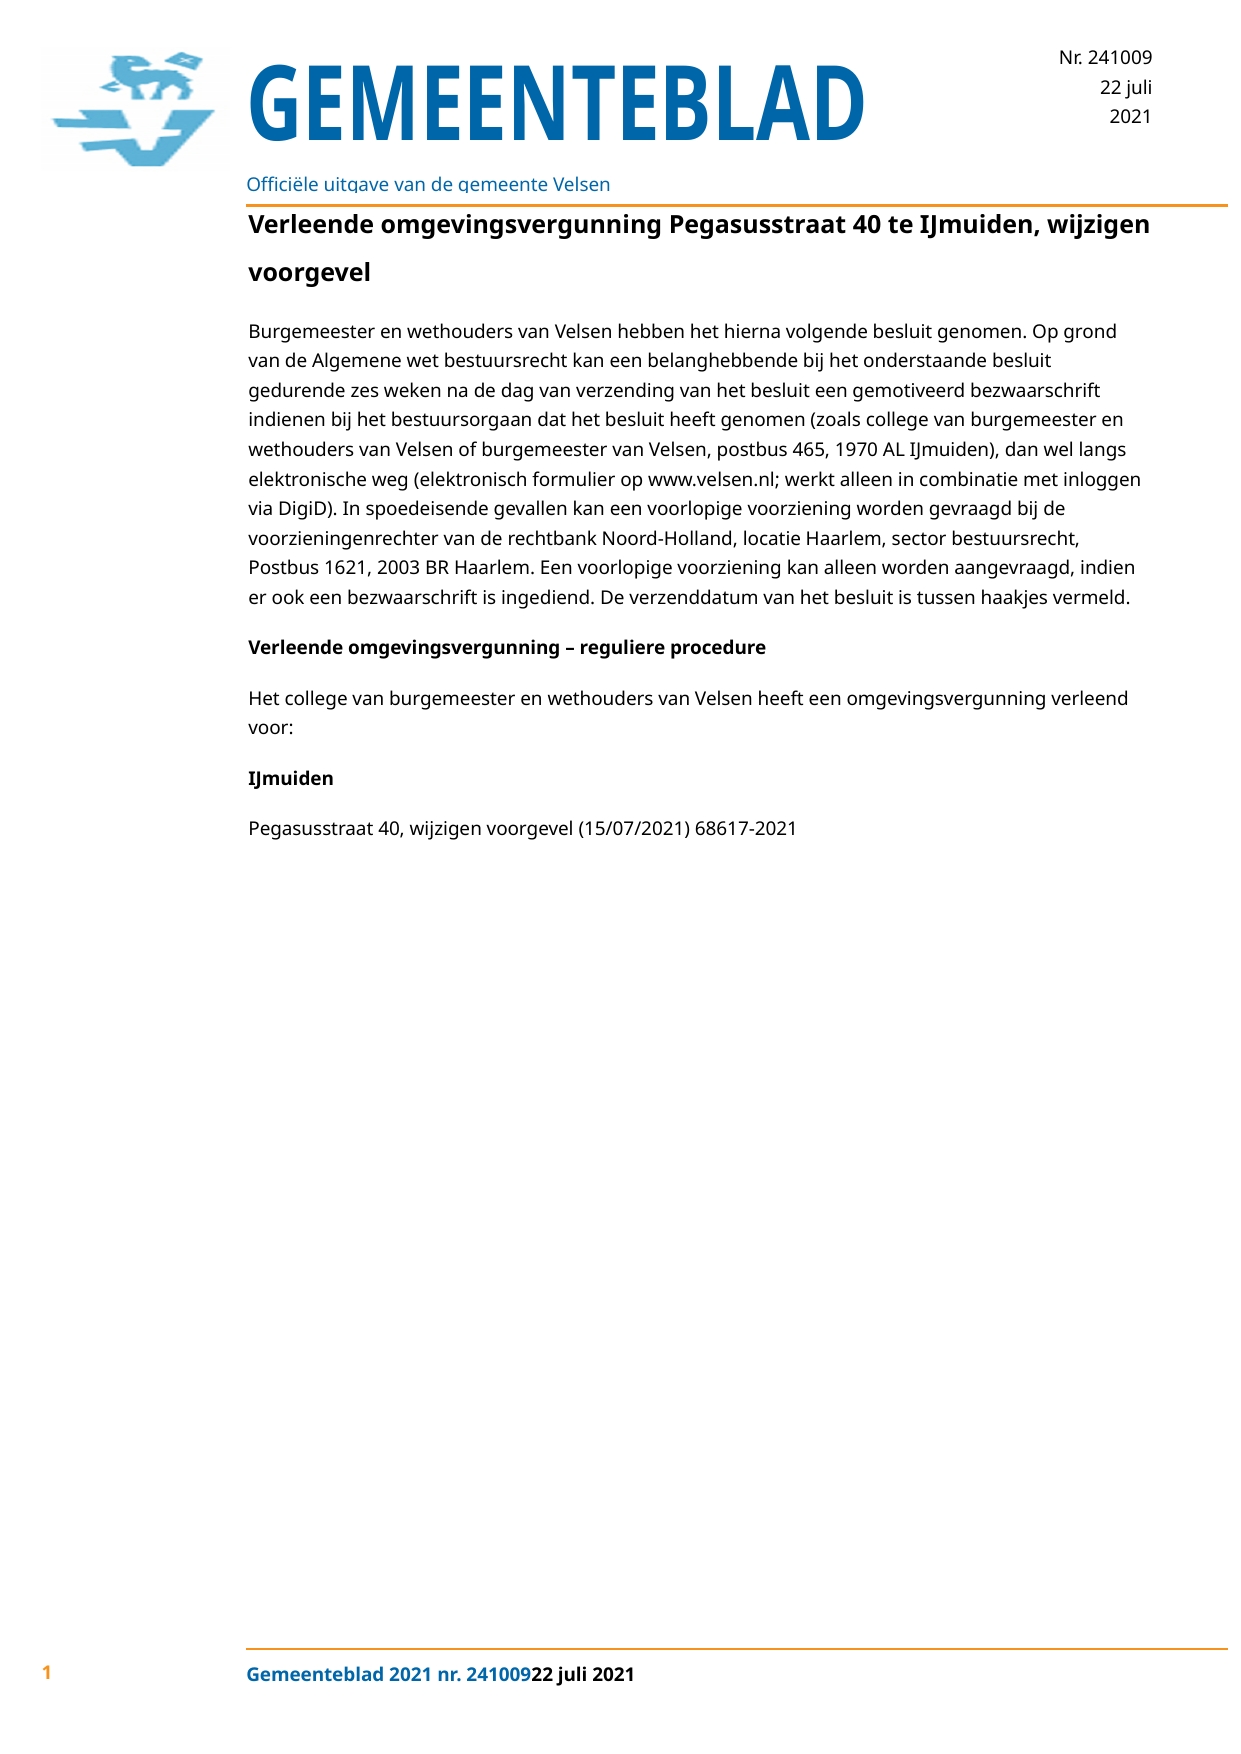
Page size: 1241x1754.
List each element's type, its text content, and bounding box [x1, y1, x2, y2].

text IJmuiden [248, 765, 1152, 791]
text Burgemeester en wethouders van Velsen hebben het hierna volgende besluit genomen. Op grond van de Algemene wet bestuursrecht kan een belanghebbende bij het onderstaande besluit gedurende zes weken na de dag van verzending van het besluit een gemotiveerd bezwaarschrift indienen bij het bestuursorgaan dat het besluit heeft genomen (zoals college van burgemeester en wethouders van Velsen of burgemeester van Velsen, postbus 465, 1970 AL IJmuiden), dan wel langs elektronische weg (elektronisch formulier op www.velsen.nl; werkt alleen in combinatie met inloggen via DigiD). In spoedeisende gevallen kan een voorlopige voorziening worden gevraagd bij de voorzieningenrechter van de rechtbank Noord-Holland, locatie Haarlem, sector bestuursrecht, Postbus 1621, 2003 BR Haarlem. Een voorlopige voorziening kan alleen worden aangevraagd, indien er ook een bezwaarschrift is ingediend. De verzenddatum van het besluit is tussen haakjes vermeld. [248, 318, 1152, 610]
text Verleende omgevingsvergunning Pegasusstraat 40 te IJmuiden, wijzigen voorgevel [248, 207, 1152, 288]
text Het college van burgemeester en wethouders van Velsen heeft een omgevingsvergunning verleend voor: [248, 685, 1152, 740]
text Pegasusstraat 40, wijzigen voorgevel (15/07/2021) 68617-2021 [248, 815, 1152, 841]
picture [41, 47, 231, 172]
text Verleende omgevingsvergunning – reguliere procedure [248, 634, 1152, 660]
